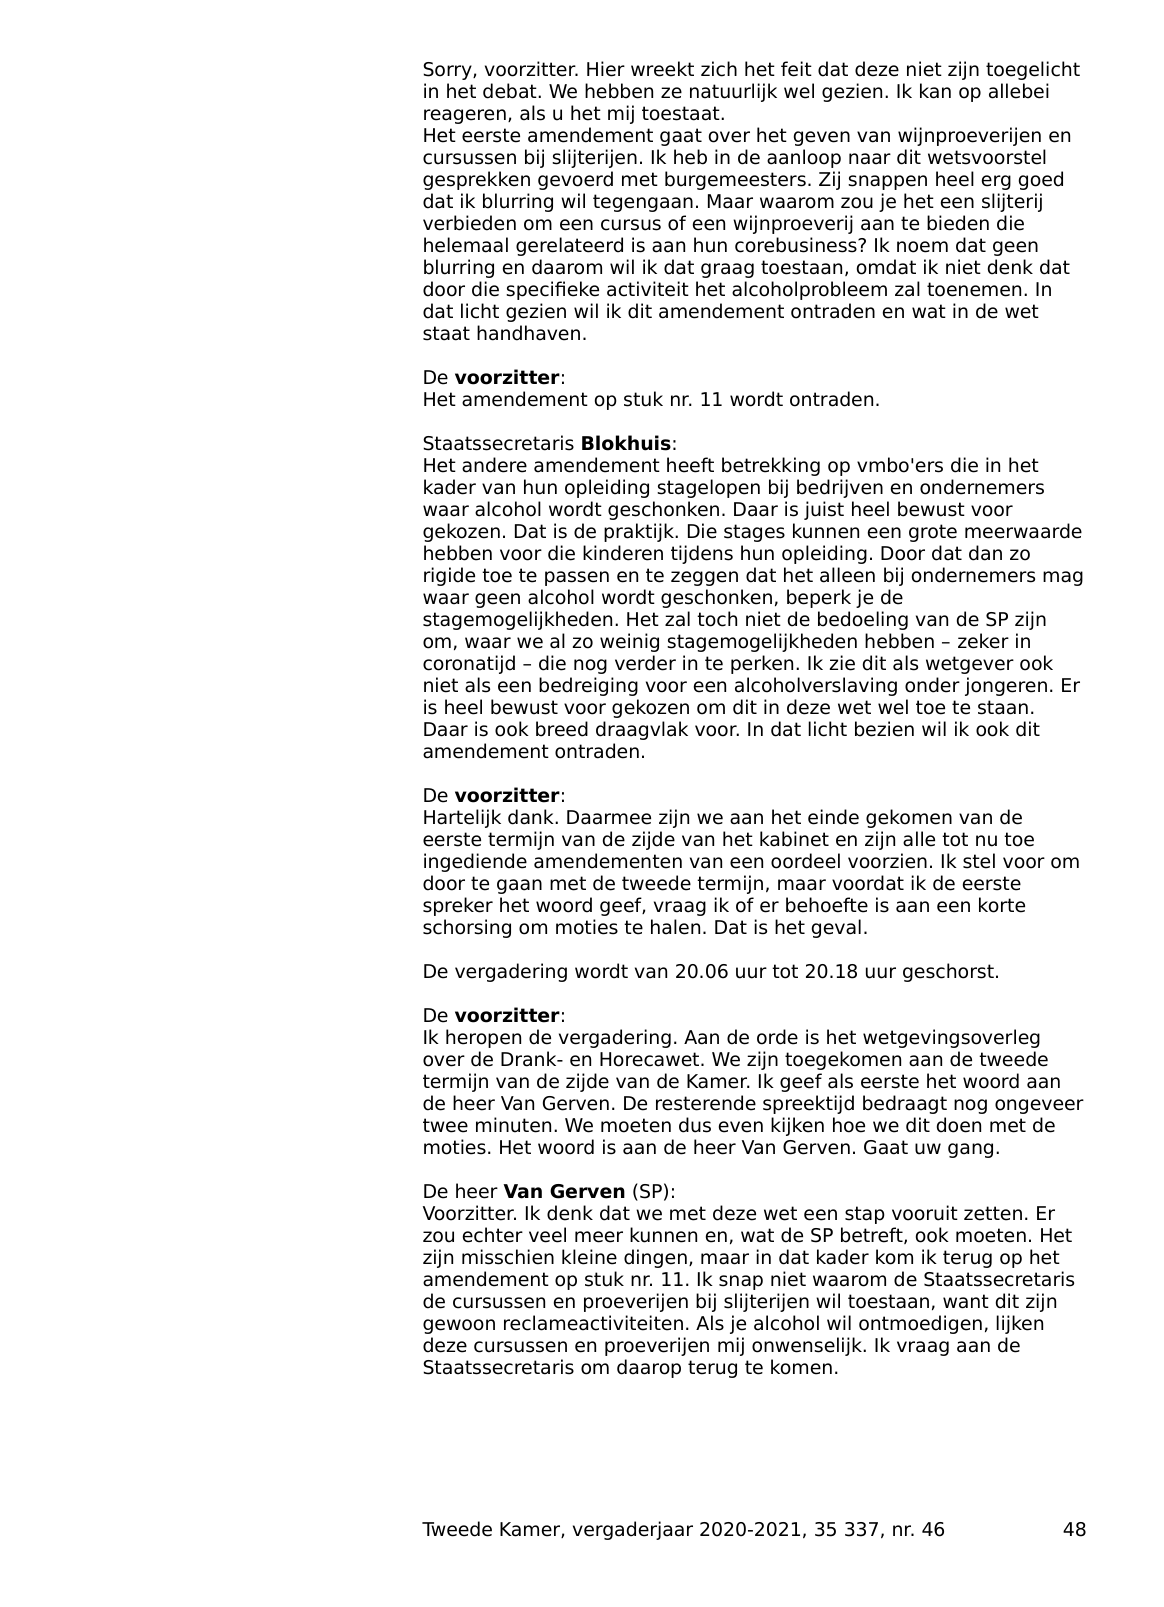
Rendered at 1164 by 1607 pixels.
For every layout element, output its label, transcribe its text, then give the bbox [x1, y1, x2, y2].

text Voorzitter. Ik denk dat we met deze wet een stap vooruit zetten. Er zou echter veel meer kunnen en, wat de SP betreft, ook moeten. Het zijn misschien kleine dingen, maar in dat kader kom ik terug op het amendement op stuk nr. 11. Ik snap niet waarom de Staatssecretaris de cursussen en proeverijen bij slijterijen wil toestaan, want dit zijn gewoon reclameactiviteiten. Als je alcohol wil ontmoedigen, lijken deze cursussen en proeverijen mij onwenselijk. Ik vraag aan de Staatssecretaris om daarop terug te komen. [422, 1203, 1087, 1379]
text Het amendement op stuk nr. 11 wordt ontraden. [422, 389, 1087, 411]
text Sorry, voorzitter. Hier wreekt zich het feit dat deze niet zijn toegelicht in het debat. We hebben ze natuurlijk wel gezien. Ik kan op allebei reageren, als u het mij toestaat. [422, 59, 1087, 125]
text De voorzitter: [422, 785, 1087, 807]
text De heer Van Gerven (SP): [422, 1181, 1087, 1203]
text De voorzitter: [422, 1005, 1087, 1027]
text Staatssecretaris Blokhuis: [422, 433, 1087, 455]
text De voorzitter: [422, 367, 1087, 389]
text Het andere amendement heeft betrekking op vmbo'ers die in het kader van hun opleiding stagelopen bij bedrijven en ondernemers waar alcohol wordt geschonken. Daar is juist heel bewust voor gekozen. Dat is de praktijk. Die stages kunnen een grote meerwaarde hebben voor die kinderen tijdens hun opleiding. Door dat dan zo rigide toe te passen en te zeggen dat het alleen bij ondernemers mag waar geen alcohol wordt geschonken, beperk je de stagemogelijkheden. Het zal toch niet de bedoeling van de SP zijn om, waar we al zo weinig stagemogelijkheden hebben – zeker in coronatijd – die nog verder in te perken. Ik zie dit als wetgever ook niet als een bedreiging voor een alcoholverslaving onder jongeren. Er is heel bewust voor gekozen om dit in deze wet wel toe te staan. Daar is ook breed draagvlak voor. In dat licht bezien wil ik ook dit amendement ontraden. [422, 455, 1087, 763]
text Ik heropen de vergadering. Aan de orde is het wetgevingsoverleg over de Drank- en Horecawet. We zijn toegekomen aan de tweede termijn van de zijde van de Kamer. Ik geef als eerste het woord aan de heer Van Gerven. De resterende spreektijd bedraagt nog ongeveer twee minuten. We moeten dus even kijken hoe we dit doen met de moties. Het woord is aan de heer Van Gerven. Gaat uw gang. [422, 1027, 1087, 1159]
text Het eerste amendement gaat over het geven van wijnproeverijen en cursussen bij slijterijen. Ik heb in de aanloop naar dit wetsvoorstel gesprekken gevoerd met burgemeesters. Zij snappen heel erg goed dat ik blurring wil tegengaan. Maar waarom zou je het een slijterij verbieden om een cursus of een wijnproeverij aan te bieden die helemaal gerelateerd is aan hun corebusiness? Ik noem dat geen blurring en daarom wil ik dat graag toestaan, omdat ik niet denk dat door die specifieke activiteit het alcoholprobleem zal toenemen. In dat licht gezien wil ik dit amendement ontraden en wat in de wet staat handhaven. [422, 125, 1087, 345]
text Hartelijk dank. Daarmee zijn we aan het einde gekomen van de eerste termijn van de zijde van het kabinet en zijn alle tot nu toe ingediende amendementen van een oordeel voorzien. Ik stel voor om door te gaan met de tweede termijn, maar voordat ik de eerste spreker het woord geef, vraag ik of er behoefte is aan een korte schorsing om moties te halen. Dat is het geval. [422, 807, 1087, 939]
text De vergadering wordt van 20.06 uur tot 20.18 uur geschorst. [422, 961, 1087, 983]
